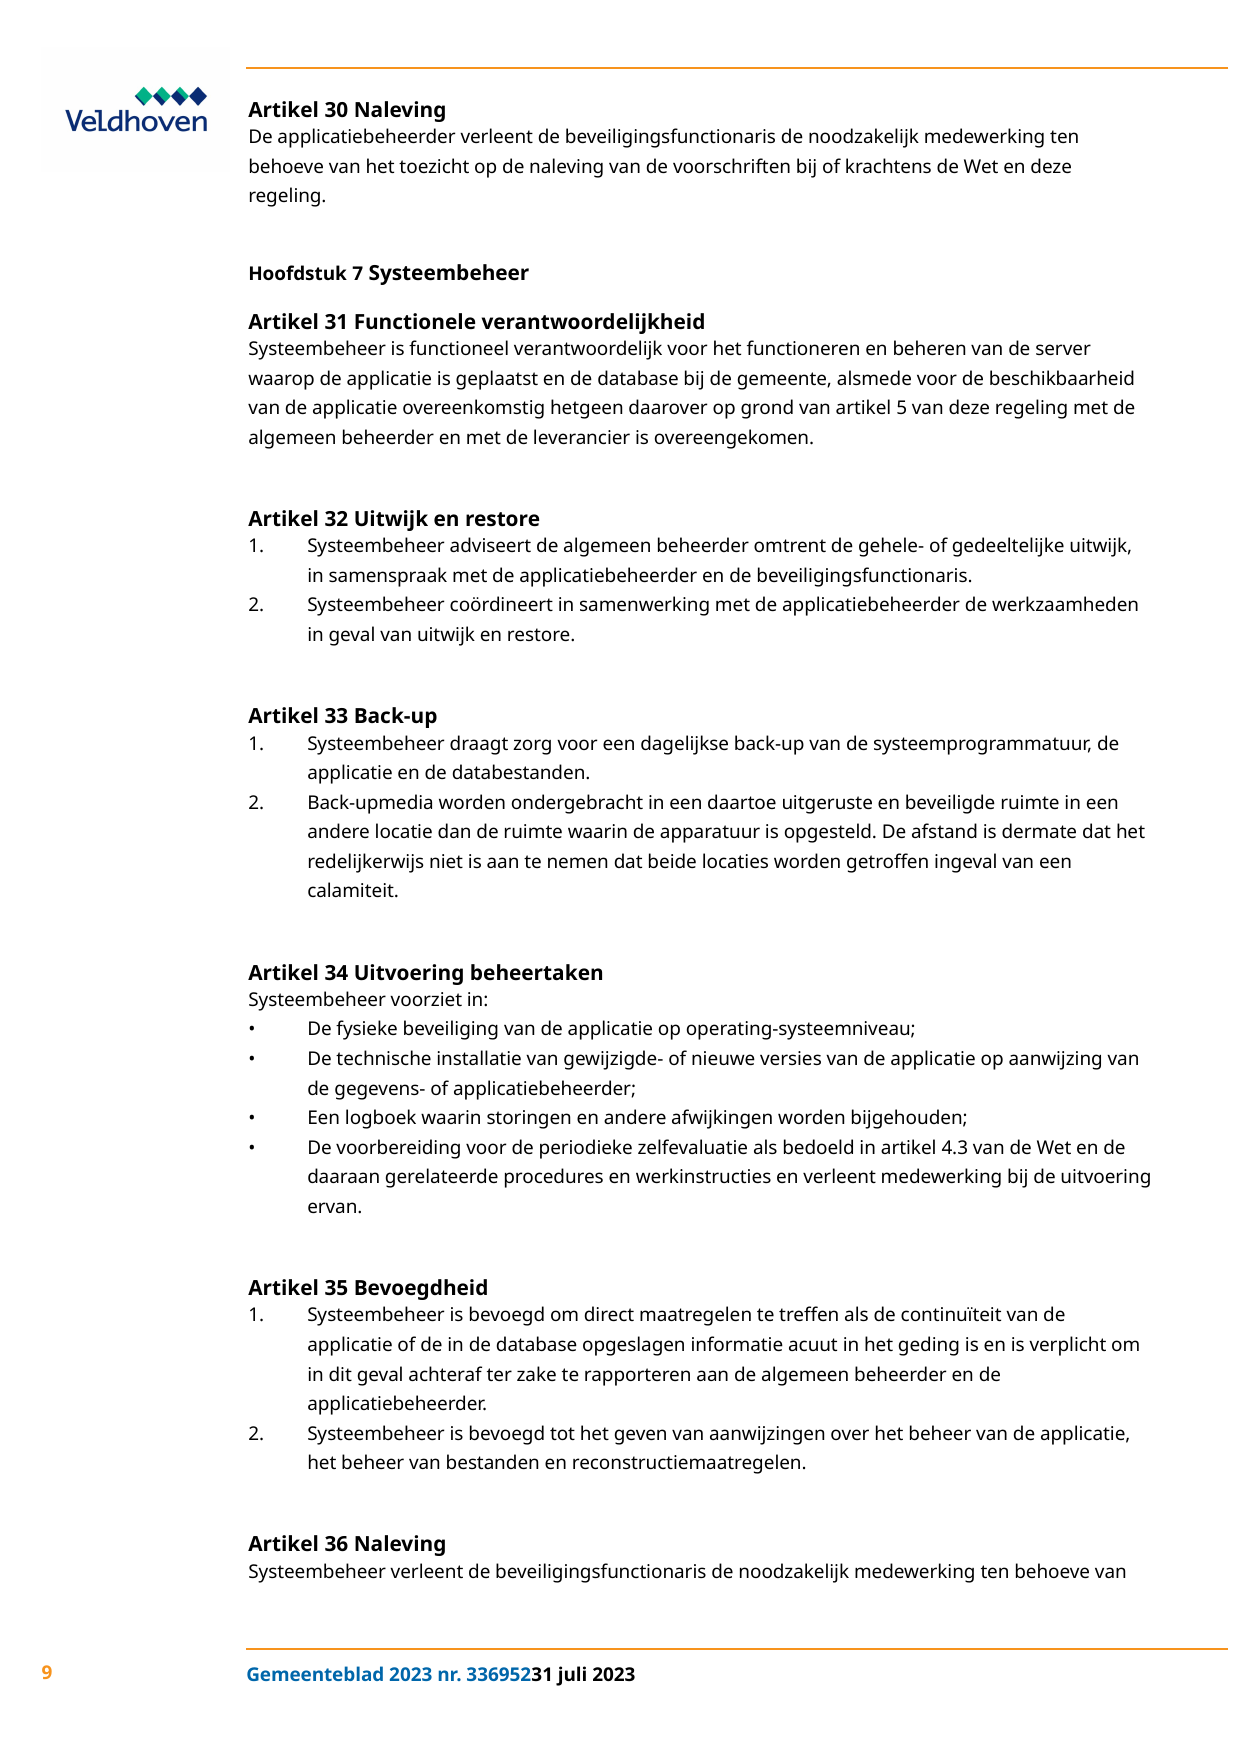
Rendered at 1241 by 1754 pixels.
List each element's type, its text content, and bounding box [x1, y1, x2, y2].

picture [41, 47, 231, 172]
list Systeembeheer adviseert de algemeen beheerder omtrent de gehele- of gedeeltelijke uitwijk, in samenspraak met de applicatiebeheerder en de beveiligingsfunctionaris. [248, 532, 1152, 588]
text Systeembeheer verleent de beveiligingsfunctionaris de noodzakelijk medewerking ten behoeve van [248, 1558, 1152, 1584]
list Systeembeheer coördineert in samenwerking met de applicatiebeheerder de werkzaamheden in geval van uitwijk en restore. [248, 592, 1152, 647]
list De technische installatie van gewijzigde- of nieuwe versies van de applicatie op aanwijzing van de gegevens- of applicatiebeheerder; [248, 1045, 1152, 1101]
list Systeembeheer is bevoegd tot het geven van aanwijzingen over het beheer van de applicatie, het beheer van bestanden en reconstructiemaatregelen. [248, 1420, 1152, 1475]
text Systeembeheer is functioneel verantwoordelijk voor het functioneren en beheren van de server waarop de applicatie is geplaatst en de database bij de gemeente, alsmede voor de beschikbaarheid van de applicatie overeenkomstig hetgeen daarover op grond van artikel 5 van deze regeling met de algemeen beheerder en met de leverancier is overeengekomen. [248, 335, 1152, 450]
list Systeembeheer is bevoegd om direct maatregelen te treffen als de continuïteit van de applicatie of de in de database opgeslagen informatie acuut in het geding is en is verplicht om in dit geval achteraf ter zake te rapporteren aan de algemeen beheerder en de applicatiebeheerder. [248, 1302, 1152, 1416]
list De fysieke beveiliging van de applicatie op operating-systeemniveau; [248, 1016, 1152, 1041]
text Artikel 31 Functionele verantwoordelijkheid [248, 307, 1152, 335]
text De applicatiebeheerder verleent de beveiligingsfunctionaris de noodzakelijk medewerking ten behoeve van het toezicht op de naleving van de voorschriften bij of krachtens de Wet en deze regeling. [248, 123, 1152, 208]
text Artikel 34 Uitvoering beheertaken [248, 958, 1152, 986]
text Artikel 36 Naleving [248, 1529, 1152, 1558]
list Back-upmedia worden ondergebracht in een daartoe uitgeruste en beveiligde ruimte in een andere locatie dan de ruimte waarin de apparatuur is opgesteld. De afstand is dermate dat het redelijkerwijs niet is aan te nemen dat beide locaties worden getroffen ingeval van een calamiteit. [248, 789, 1152, 903]
text Hoofdstuk 7 Systeembeheer [248, 258, 1152, 286]
text Artikel 33 Back-up [248, 701, 1152, 730]
text Artikel 35 Bevoegdheid [248, 1273, 1152, 1302]
list De voorbereiding voor de periodieke zelfevaluatie als bedoeld in artikel 4.3 van de Wet en de daaraan gerelateerde procedures en werkinstructies en verleent medewerking bij de uitvoering ervan. [248, 1134, 1152, 1219]
text Systeembeheer voorziet in: [248, 986, 1152, 1012]
list Systeembeheer draagt zorg voor een dagelijkse back-up van de systeemprogrammatuur, de applicatie en de databestanden. [248, 730, 1152, 785]
text Artikel 32 Uitwijk en restore [248, 504, 1152, 532]
list Een logboek waarin storingen en andere afwijkingen worden bijgehouden; [248, 1104, 1152, 1130]
text Artikel 30 Naleving [248, 95, 1152, 123]
